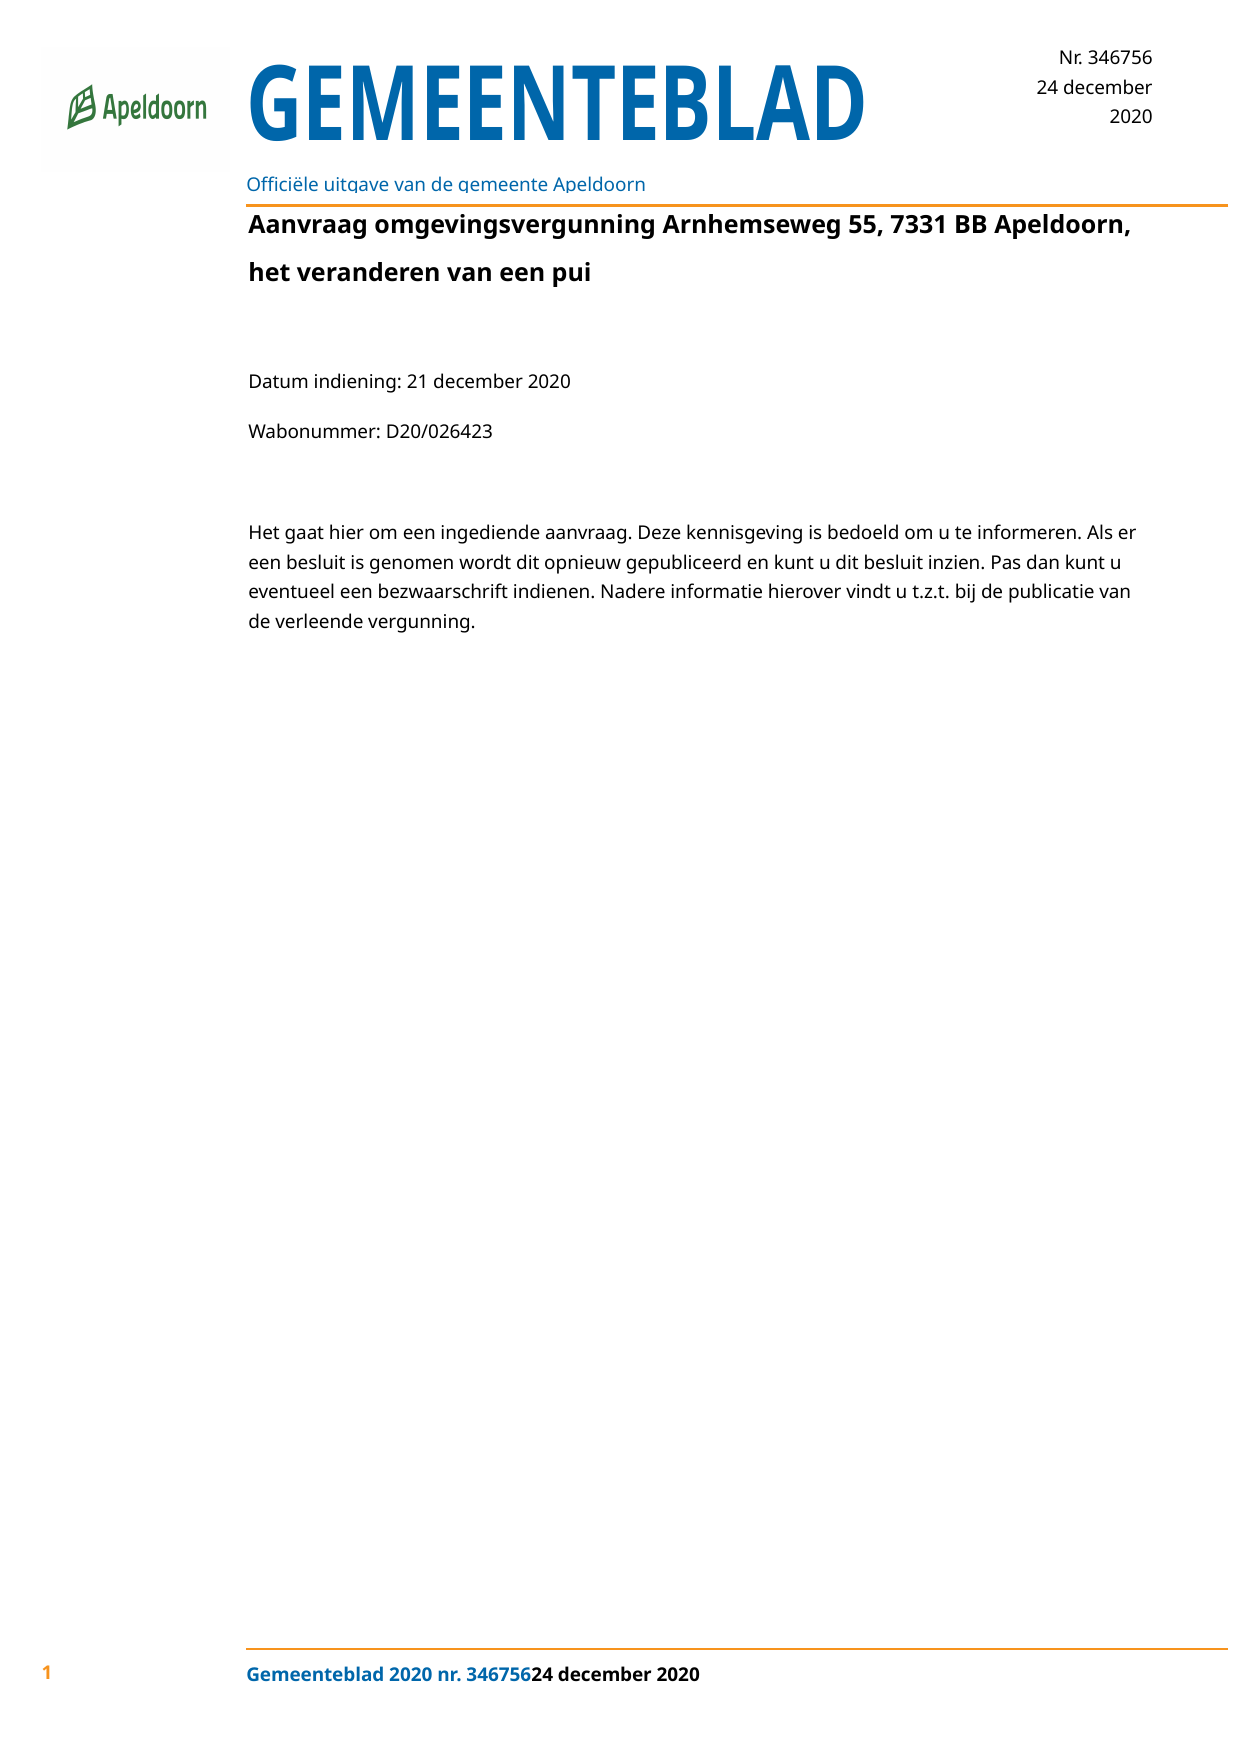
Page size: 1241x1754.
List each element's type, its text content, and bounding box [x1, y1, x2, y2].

text Datum indiening: 21 december 2020 [248, 368, 1152, 394]
text Het gaat hier om een ingediende aanvraag. Deze kennisgeving is bedoeld om u te informeren. Als er een besluit is genomen wordt dit opnieuw gepubliceerd en kunt u dit besluit inzien. Pas dan kunt u eventueel een bezwaarschrift indienen. Nadere informatie hierover vindt u t.z.t. bij de publicatie van de verleende vergunning. [248, 519, 1152, 634]
text Aanvraag omgevingsvergunning Arnhemseweg 55, 7331 BB Apeldoorn, het veranderen van een pui [248, 207, 1152, 288]
picture [41, 47, 231, 172]
text Wabonummer: D20/026423 [248, 419, 1152, 444]
